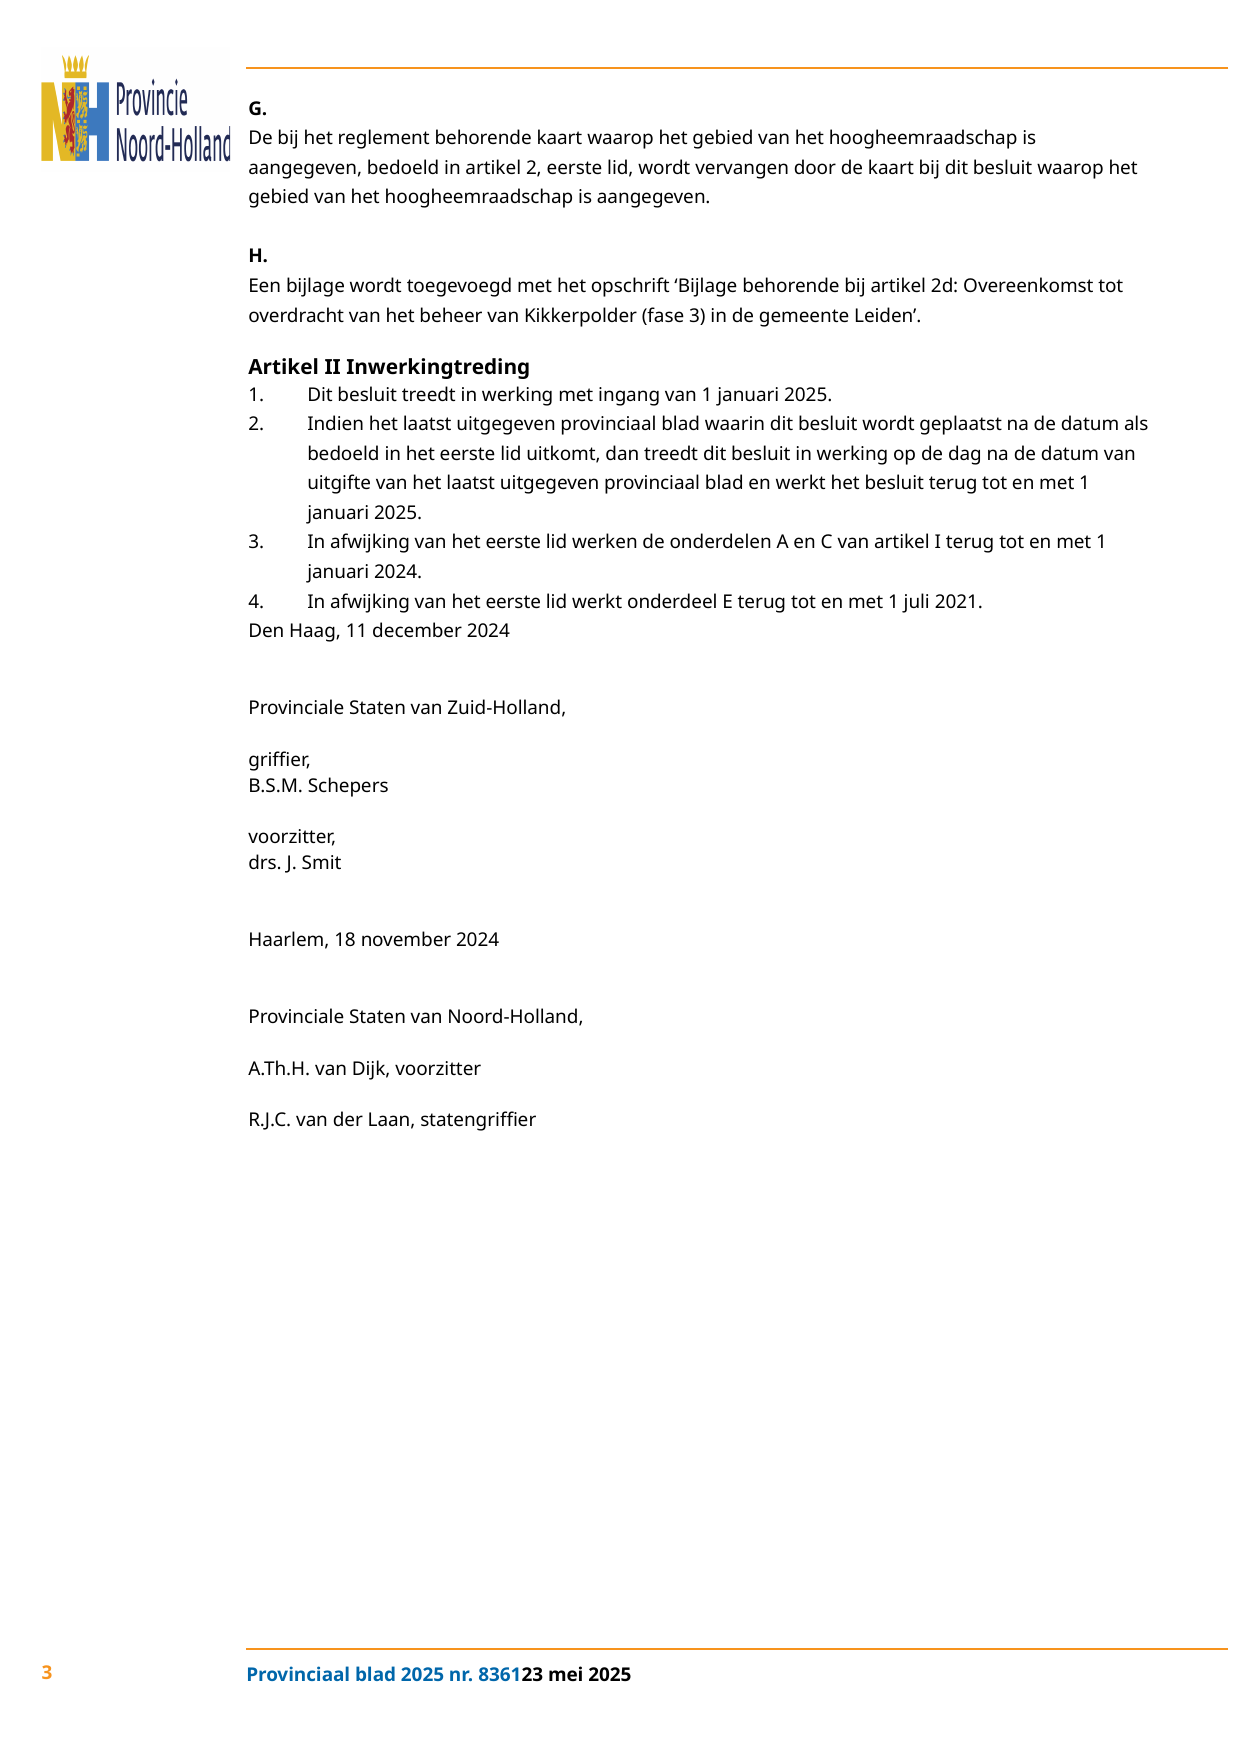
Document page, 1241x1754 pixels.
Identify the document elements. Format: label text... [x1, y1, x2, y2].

list Indien het laatst uitgegeven provinciaal blad waarin dit besluit wordt geplaatst na de datum als bedoeld in het eerste lid uitkomt, dan treedt dit besluit in werking op de dag na de datum van uitgifte van het laatst uitgegeven provinciaal blad en werkt het besluit terug tot en met 1 januari 2025. [248, 410, 1152, 525]
text B.S.M. Schepers [248, 772, 1152, 797]
list Dit besluit treedt in werking met ingang van 1 januari 2025. [248, 381, 1152, 406]
text Haarlem, 18 november 2024 [248, 926, 1152, 952]
text De bij het reglement behorende kaart waarop het gebied van het hoogheemraadschap is aangegeven, bedoeld in artikel 2, eerste lid, wordt vervangen door de kaart bij dit besluit waarop het gebied van het hoogheemraadschap is aangegeven. [248, 124, 1152, 209]
text G. [248, 95, 1152, 121]
text Provinciale Staten van Noord-Holland, [248, 1003, 1152, 1029]
text voorzitter, [248, 823, 1152, 849]
text A.Th.H. van Dijk, voorzitter [248, 1055, 1152, 1081]
picture [41, 47, 231, 172]
list In afwijking van het eerste lid werkt onderdeel E terug tot en met 1 juli 2021. [248, 588, 1152, 613]
text Een bijlage wordt toegevoegd met het opschrift ‘Bijlage behorende bij artikel 2d: Overeenkomst tot overdracht van het beheer van Kikkerpolder (fase 3) in de gemeente Leiden’. [248, 272, 1152, 328]
text Den Haag, 11 december 2024 [248, 617, 1152, 643]
list In afwijking van het eerste lid werken de onderdelen A en C van artikel I terug tot en met 1 januari 2024. [248, 529, 1152, 584]
text Artikel II Inwerkingtreding [248, 352, 1152, 381]
text H. [248, 243, 1152, 268]
text Provinciale Staten van Zuid-Holland, [248, 694, 1152, 720]
text drs. J. Smit [248, 849, 1152, 875]
text griffier, [248, 746, 1152, 772]
text R.J.C. van der Laan, statengriffier [248, 1106, 1152, 1132]
